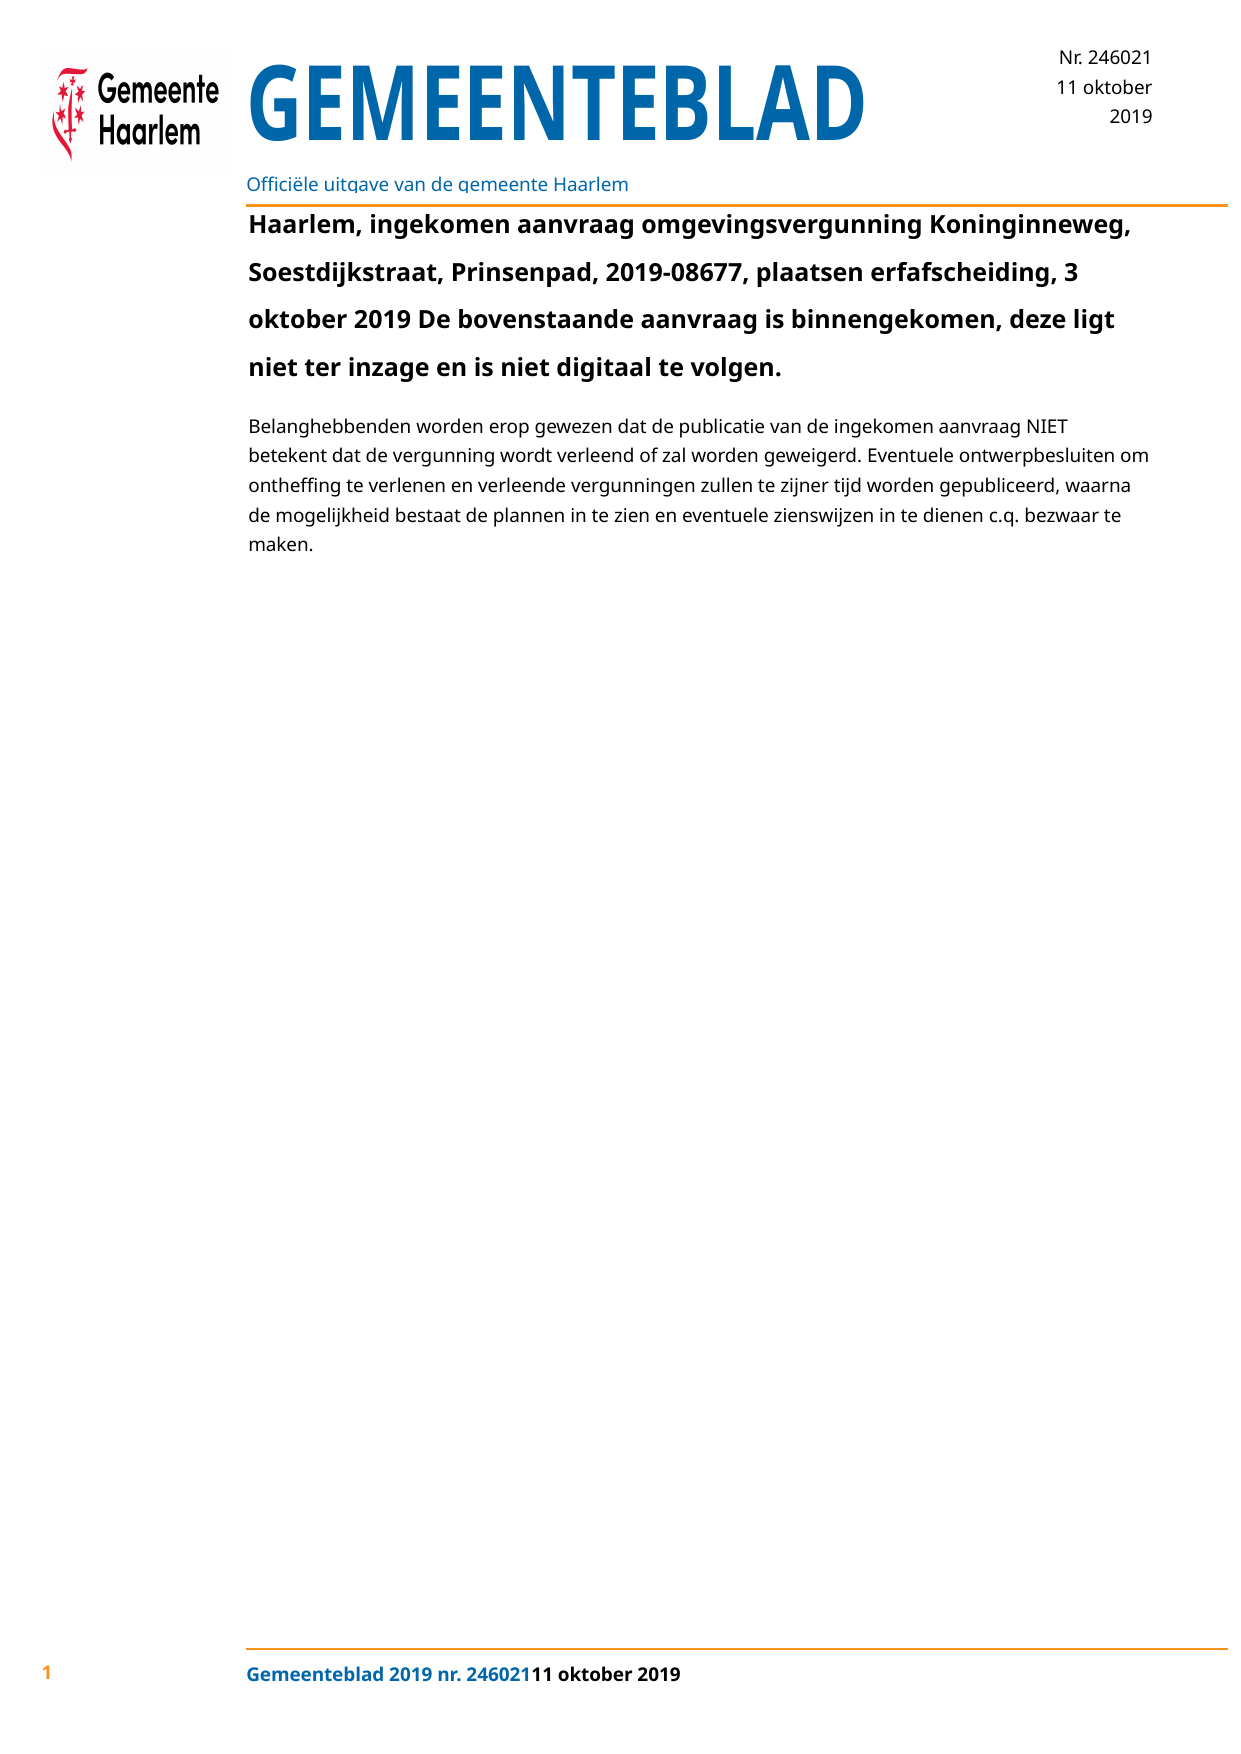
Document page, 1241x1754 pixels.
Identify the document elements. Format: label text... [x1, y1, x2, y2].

text Belanghebbenden worden erop gewezen dat de publicatie van de ingekomen aanvraag NIET betekent dat de vergunning wordt verleend of zal worden geweigerd. Eventuele ontwerpbesluiten om ontheffing te verlenen en verleende vergunningen zullen te zijner tijd worden gepubliceerd, waarna de mogelijkheid bestaat de plannen in te zien en eventuele zienswijzen in te dienen c.q. bezwaar te maken. [248, 413, 1152, 557]
picture [41, 47, 231, 172]
text Haarlem, ingekomen aanvraag omgevingsvergunning Koninginneweg, Soestdijkstraat, Prinsenpad, 2019-08677, plaatsen erfafscheiding, 3 oktober 2019 De bovenstaande aanvraag is binnengekomen, deze ligt niet ter inzage en is niet digitaal te volgen. [248, 207, 1152, 384]
